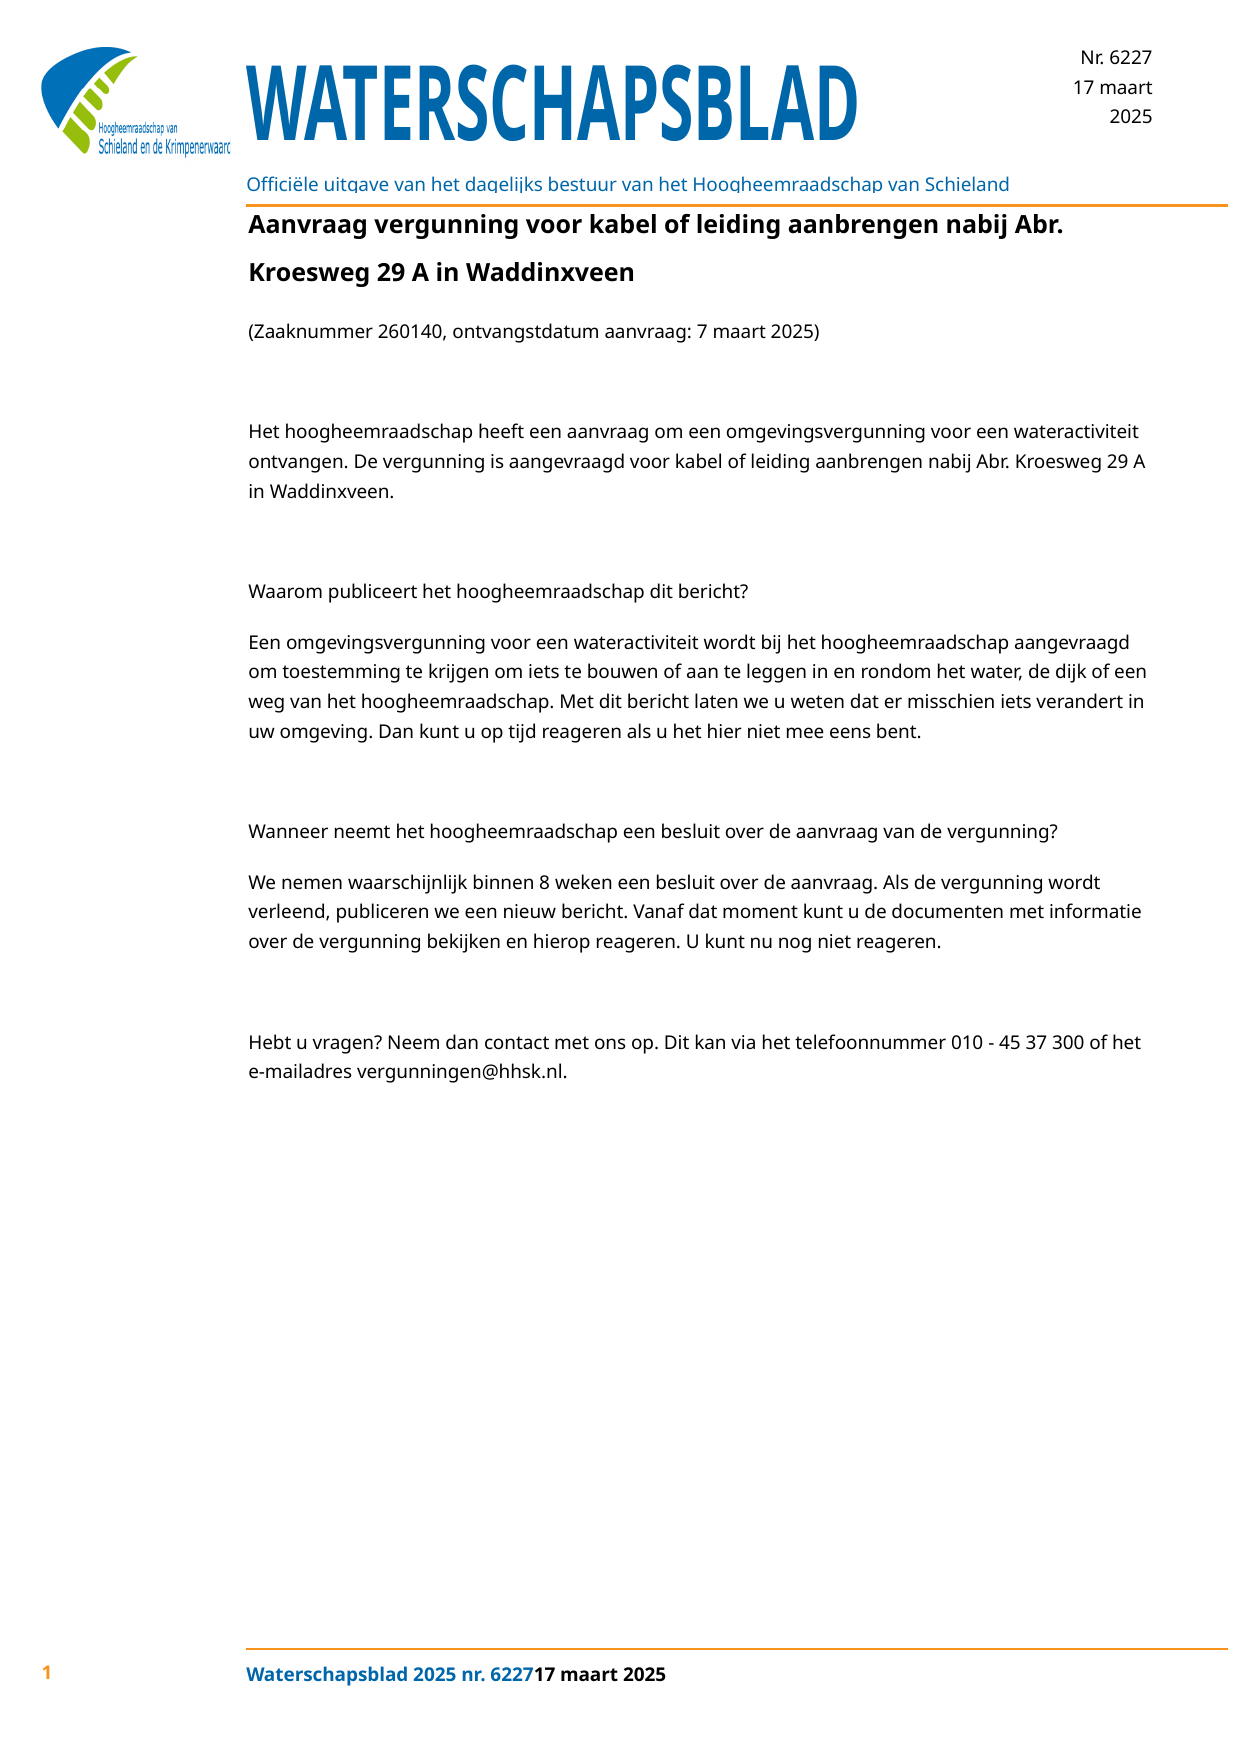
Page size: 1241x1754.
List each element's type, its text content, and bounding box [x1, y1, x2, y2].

text Wanneer neemt het hoogheemraadschap een besluit over de aanvraag van de vergunning? [248, 819, 1152, 844]
text Het hoogheemraadschap heeft een aanvraag om een omgevingsvergunning voor een wateractiviteit ontvangen. De vergunning is aangevraagd voor kabel of leiding aanbrengen nabij Abr. Kroesweg 29 A in Waddinxveen. [248, 419, 1152, 504]
text Aanvraag vergunning voor kabel of leiding aanbrengen nabij Abr. Kroesweg 29 A in Waddinxveen [248, 207, 1152, 288]
text We nemen waarschijnlijk binnen 8 weken een besluit over de aanvraag. Als de vergunning wordt verleend, publiceren we een nieuw bericht. Vanaf dat moment kunt u de documenten met informatie over de vergunning bekijken en hierop reageren. U kunt nu nog niet reageren. [248, 869, 1152, 954]
text Hebt u vragen? Neem dan contact met ons op. Dit kan via het telefoonnummer 010 - 45 37 300 of het e-mailadres vergunningen@hhsk.nl. [248, 1029, 1152, 1084]
text Waarom publiceert het hoogheemraadschap dit bericht? [248, 579, 1152, 604]
text Een omgevingsvergunning voor een wateractiviteit wordt bij het hoogheemraadschap aangevraagd om toestemming te krijgen om iets te bouwen of aan te leggen in en rondom het water, de dijk of een weg van het hoogheemraadschap. Met dit bericht laten we u weten dat er misschien iets verandert in uw omgeving. Dan kunt u op tijd reageren als u het hier niet mee eens bent. [248, 629, 1152, 744]
text (Zaaknummer 260140, ontvangstdatum aanvraag: 7 maart 2025) [248, 318, 1152, 344]
picture [41, 47, 231, 172]
